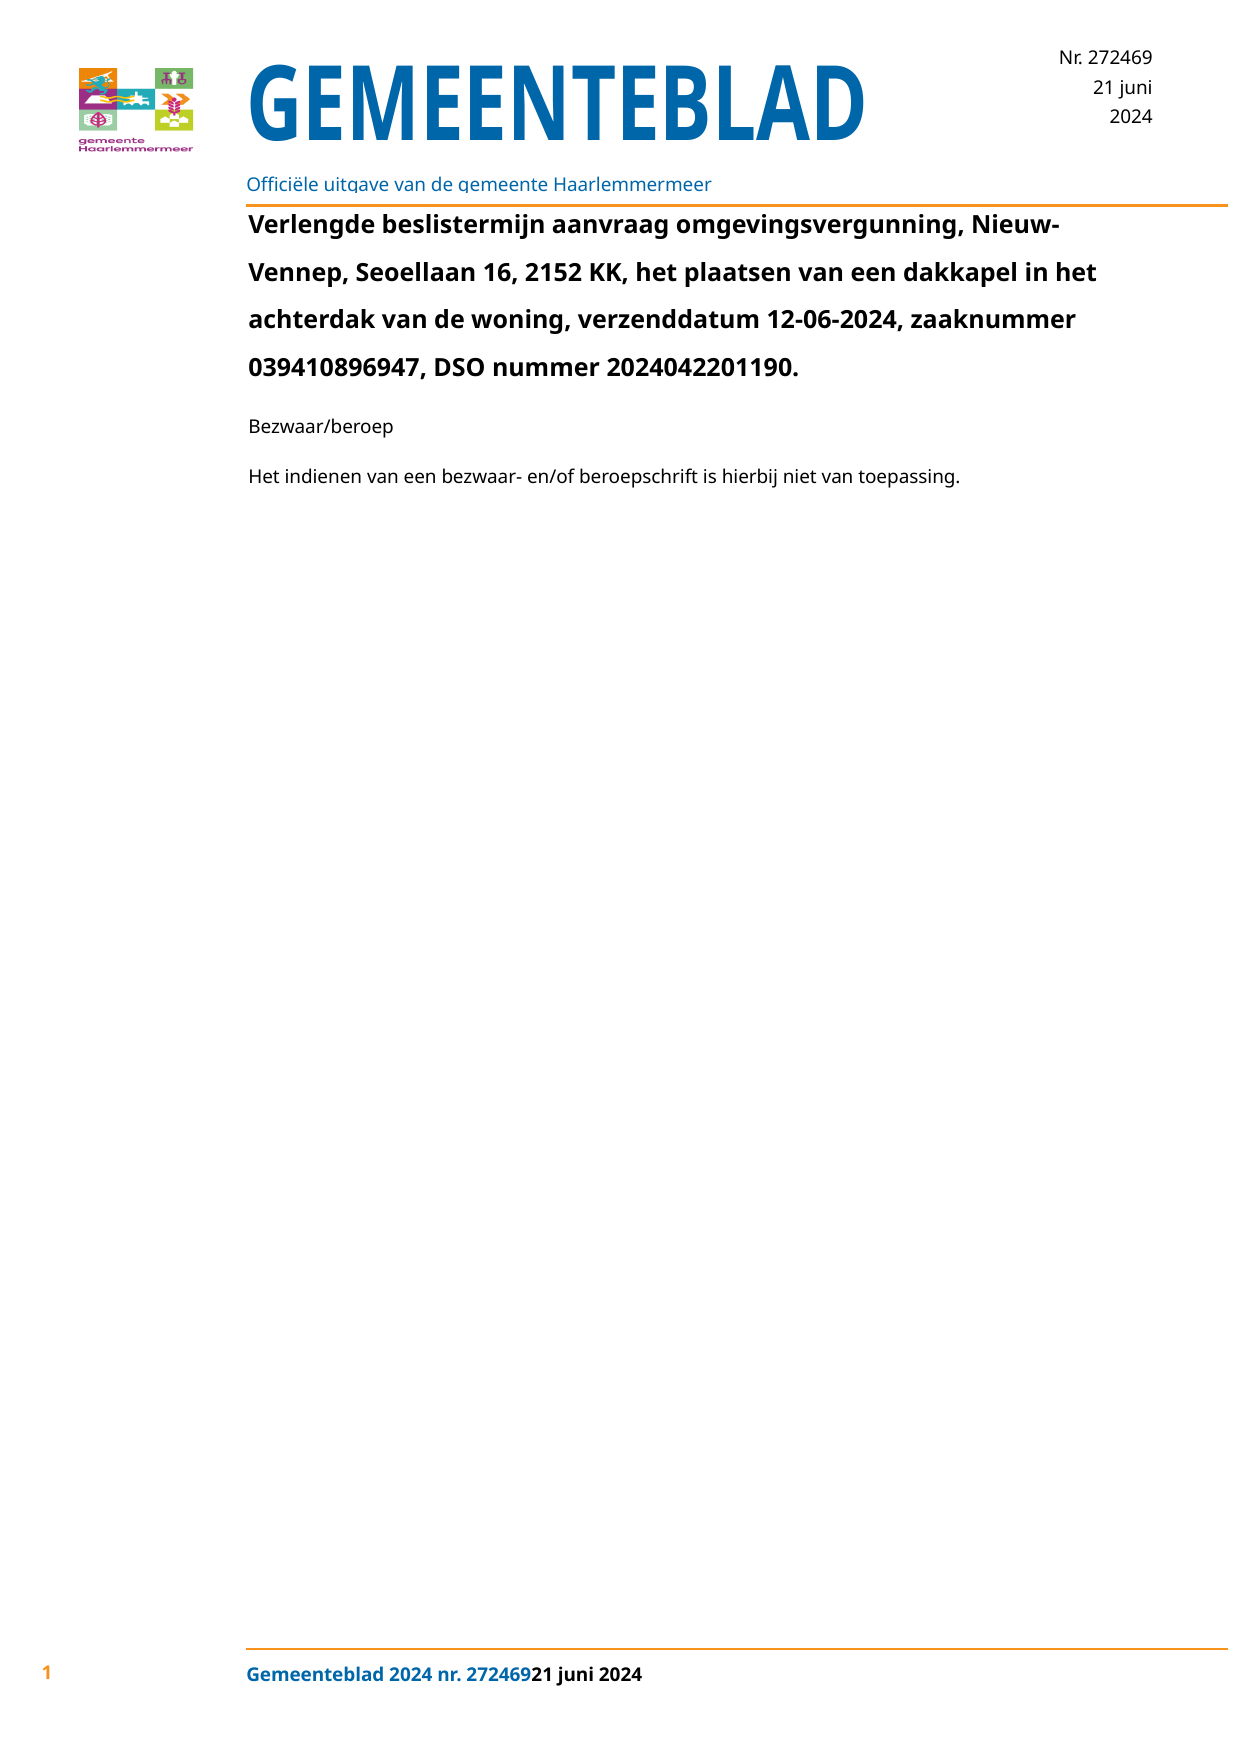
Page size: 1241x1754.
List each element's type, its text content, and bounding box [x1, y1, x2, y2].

text Bezwaar/beroep [248, 413, 1152, 439]
picture [41, 47, 231, 172]
text Verlengde beslistermijn aanvraag omgevingsvergunning, Nieuw-Vennep, Seoellaan 16, 2152 KK, het plaatsen van een dakkapel in het achterdak van de woning, verzenddatum 12-06-2024, zaaknummer 039410896947, DSO nummer 2024042201190. [248, 207, 1152, 384]
text Het indienen van een bezwaar- en/of beroepschrift is hierbij niet van toepassing. [248, 463, 1152, 489]
